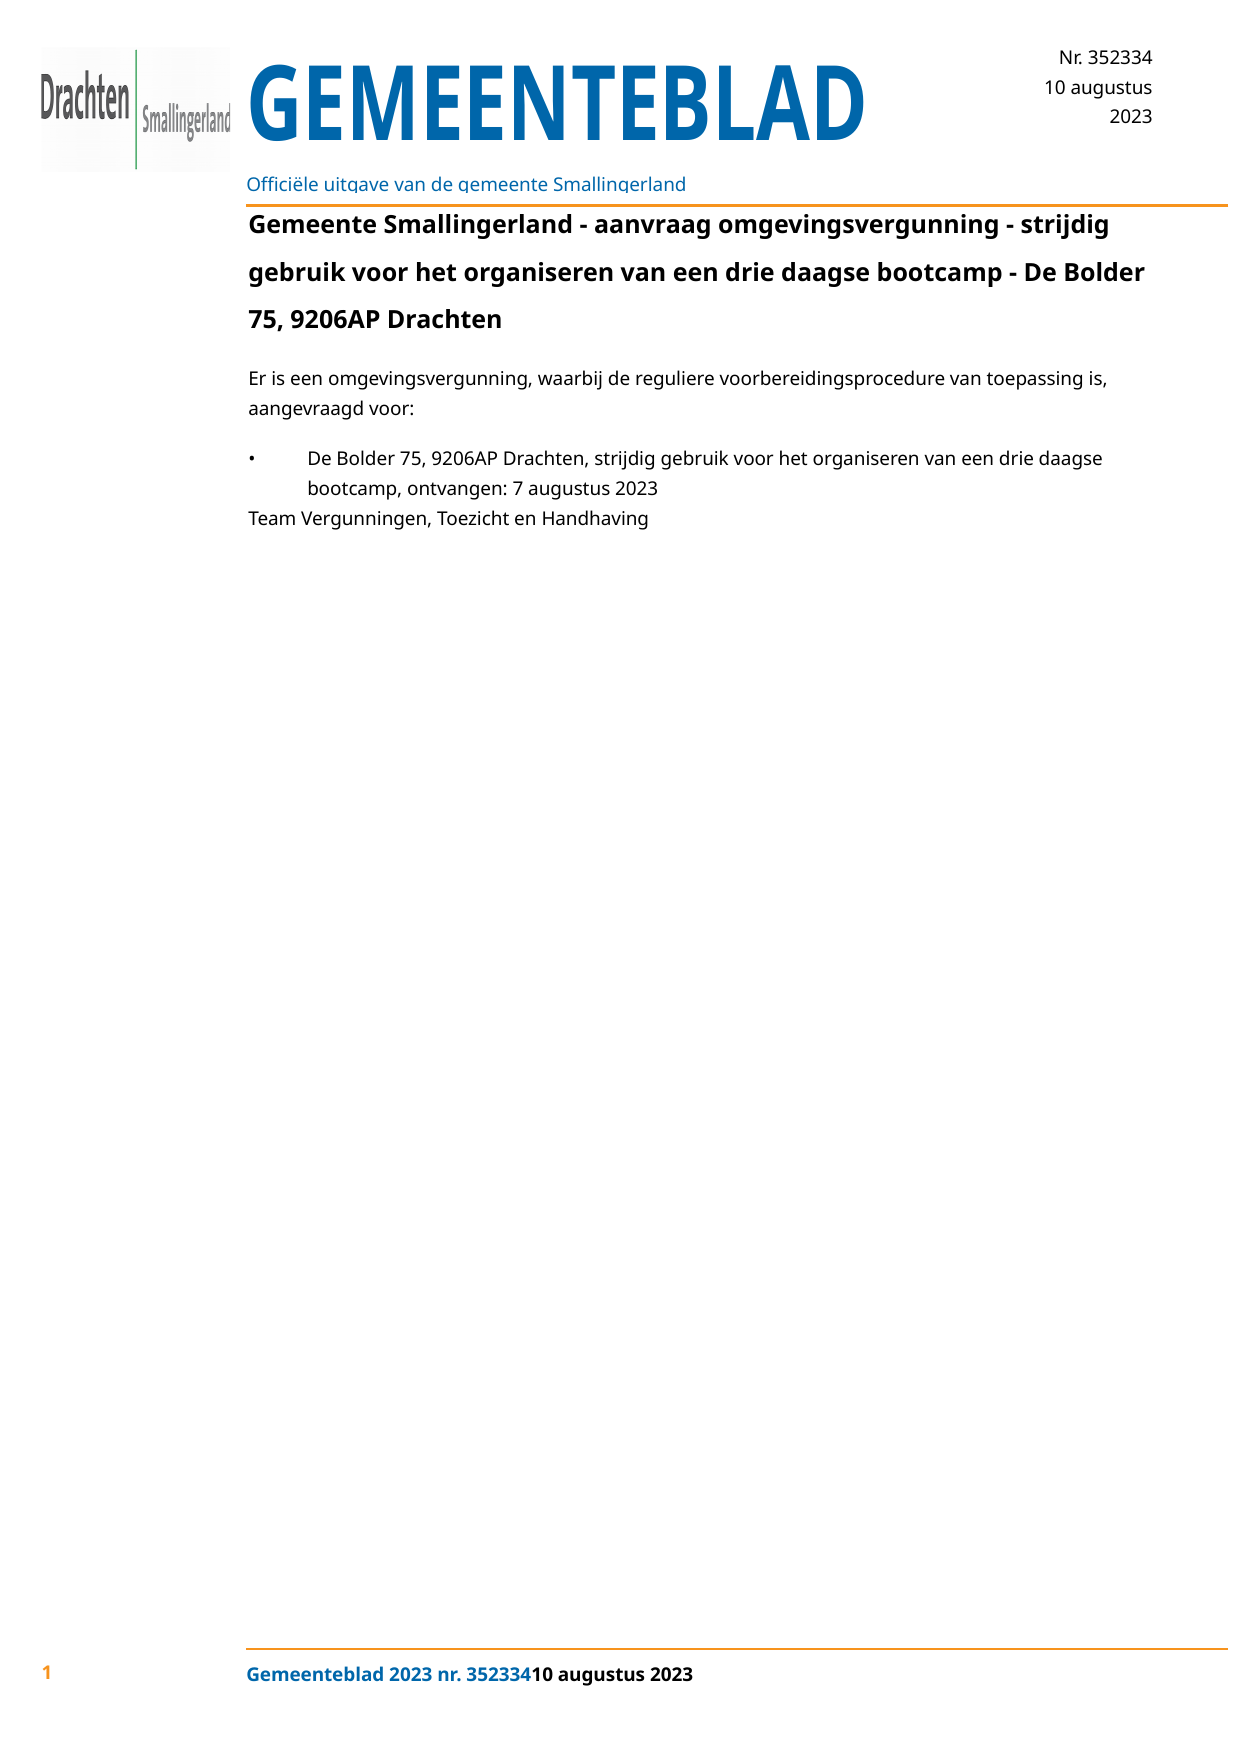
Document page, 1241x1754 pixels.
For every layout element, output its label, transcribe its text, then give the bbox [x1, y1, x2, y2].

picture [41, 47, 231, 172]
text Team Vergunningen, Toezicht en Handhaving [248, 505, 1152, 530]
list De Bolder 75, 9206AP Drachten, strijdig gebruik voor het organiseren van een drie daagse bootcamp, ontvangen: 7 augustus 2023 [248, 446, 1152, 501]
text Er is een omgevingsvergunning, waarbij de reguliere voorbereidingsprocedure van toepassing is, aangevraagd voor: [248, 366, 1152, 421]
text Gemeente Smallingerland - aanvraag omgevingsvergunning - strijdig gebruik voor het organiseren van een drie daagse bootcamp - De Bolder 75, 9206AP Drachten [248, 207, 1152, 336]
